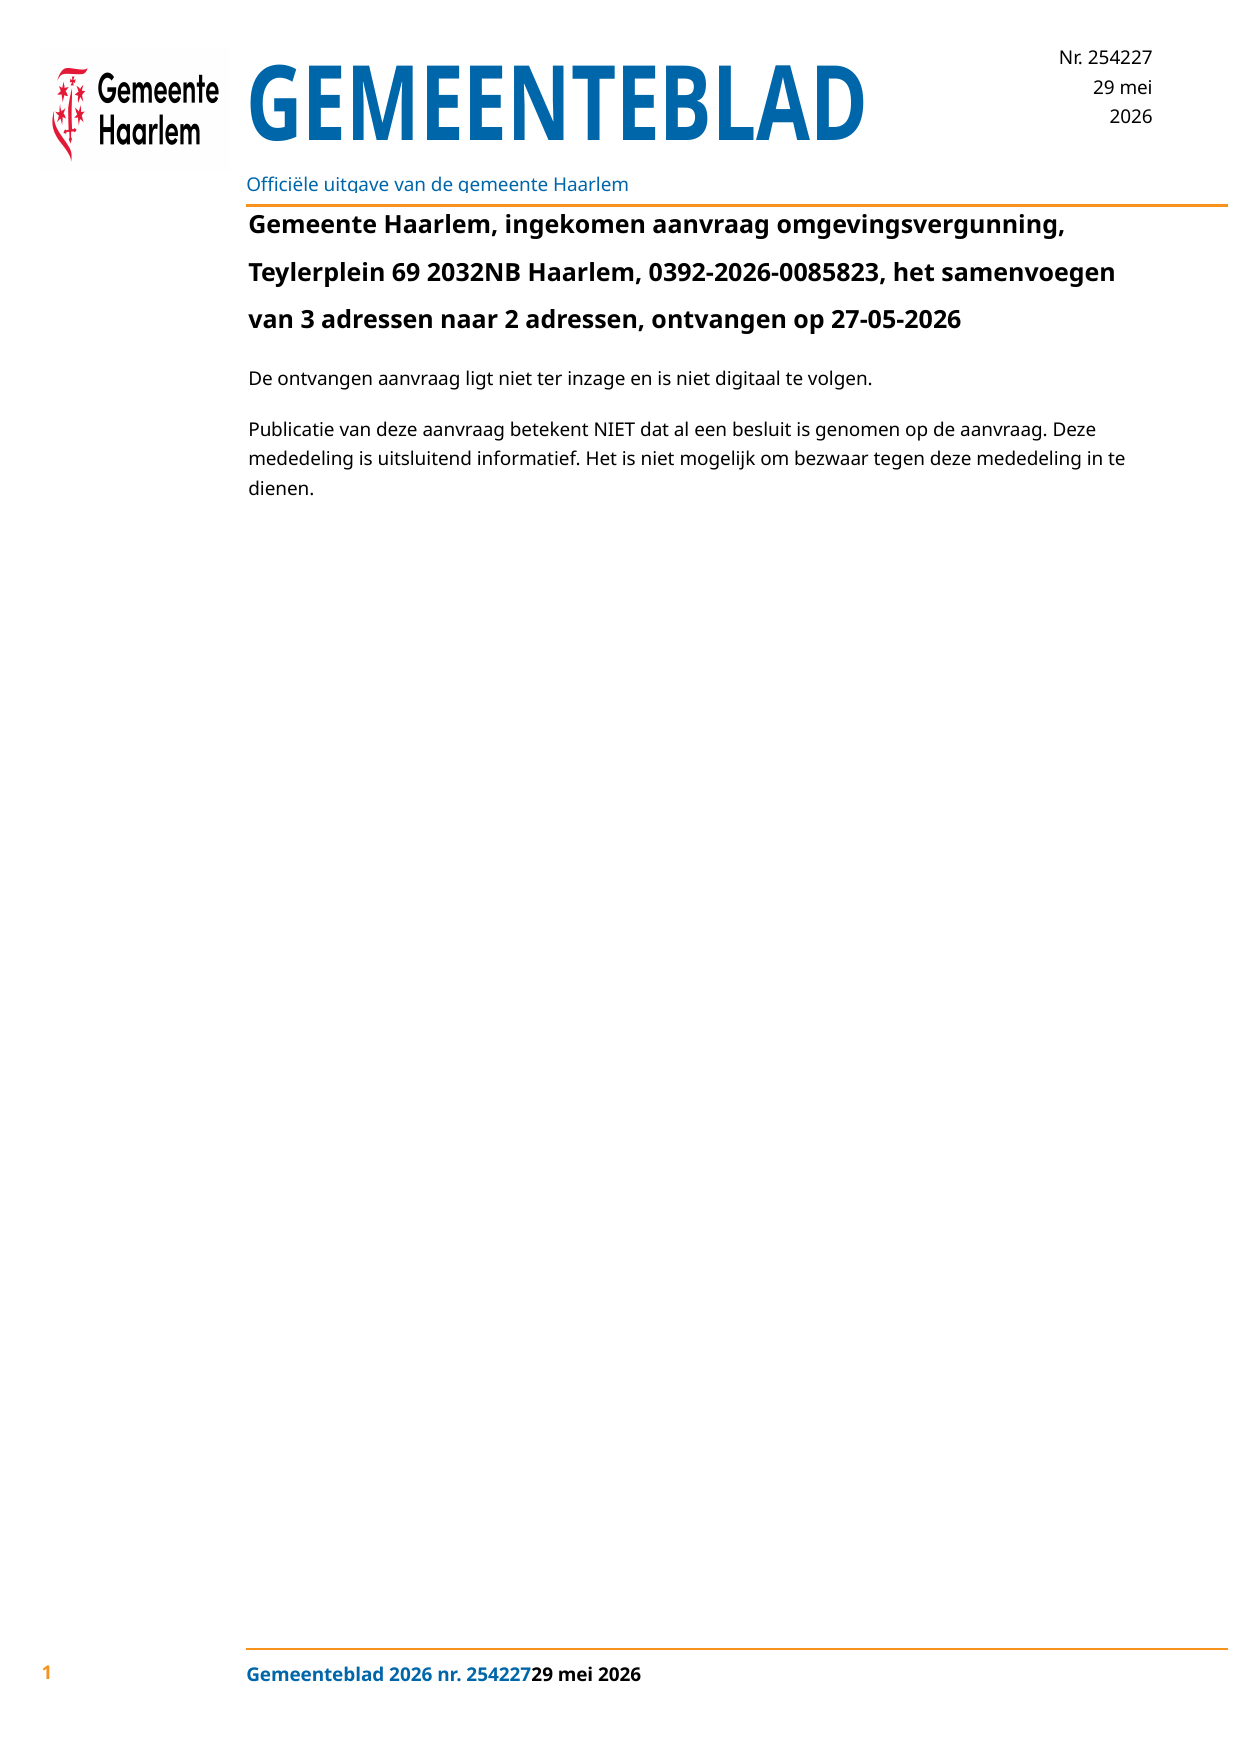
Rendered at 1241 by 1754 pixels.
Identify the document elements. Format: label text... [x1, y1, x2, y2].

text Gemeente Haarlem, ingekomen aanvraag omgevingsvergunning, Teylerplein 69 2032NB Haarlem, 0392-2026-0085823, het samenvoegen van 3 adressen naar 2 adressen, ontvangen op 27-05-2026 [248, 207, 1152, 336]
picture [41, 47, 231, 172]
text De ontvangen aanvraag ligt niet ter inzage en is niet digitaal te volgen. [248, 366, 1152, 391]
text Publicatie van deze aanvraag betekent NIET dat al een besluit is genomen op de aanvraag. Deze mededeling is uitsluitend informatief. Het is niet mogelijk om bezwaar tegen deze mededeling in te dienen. [248, 416, 1152, 501]
